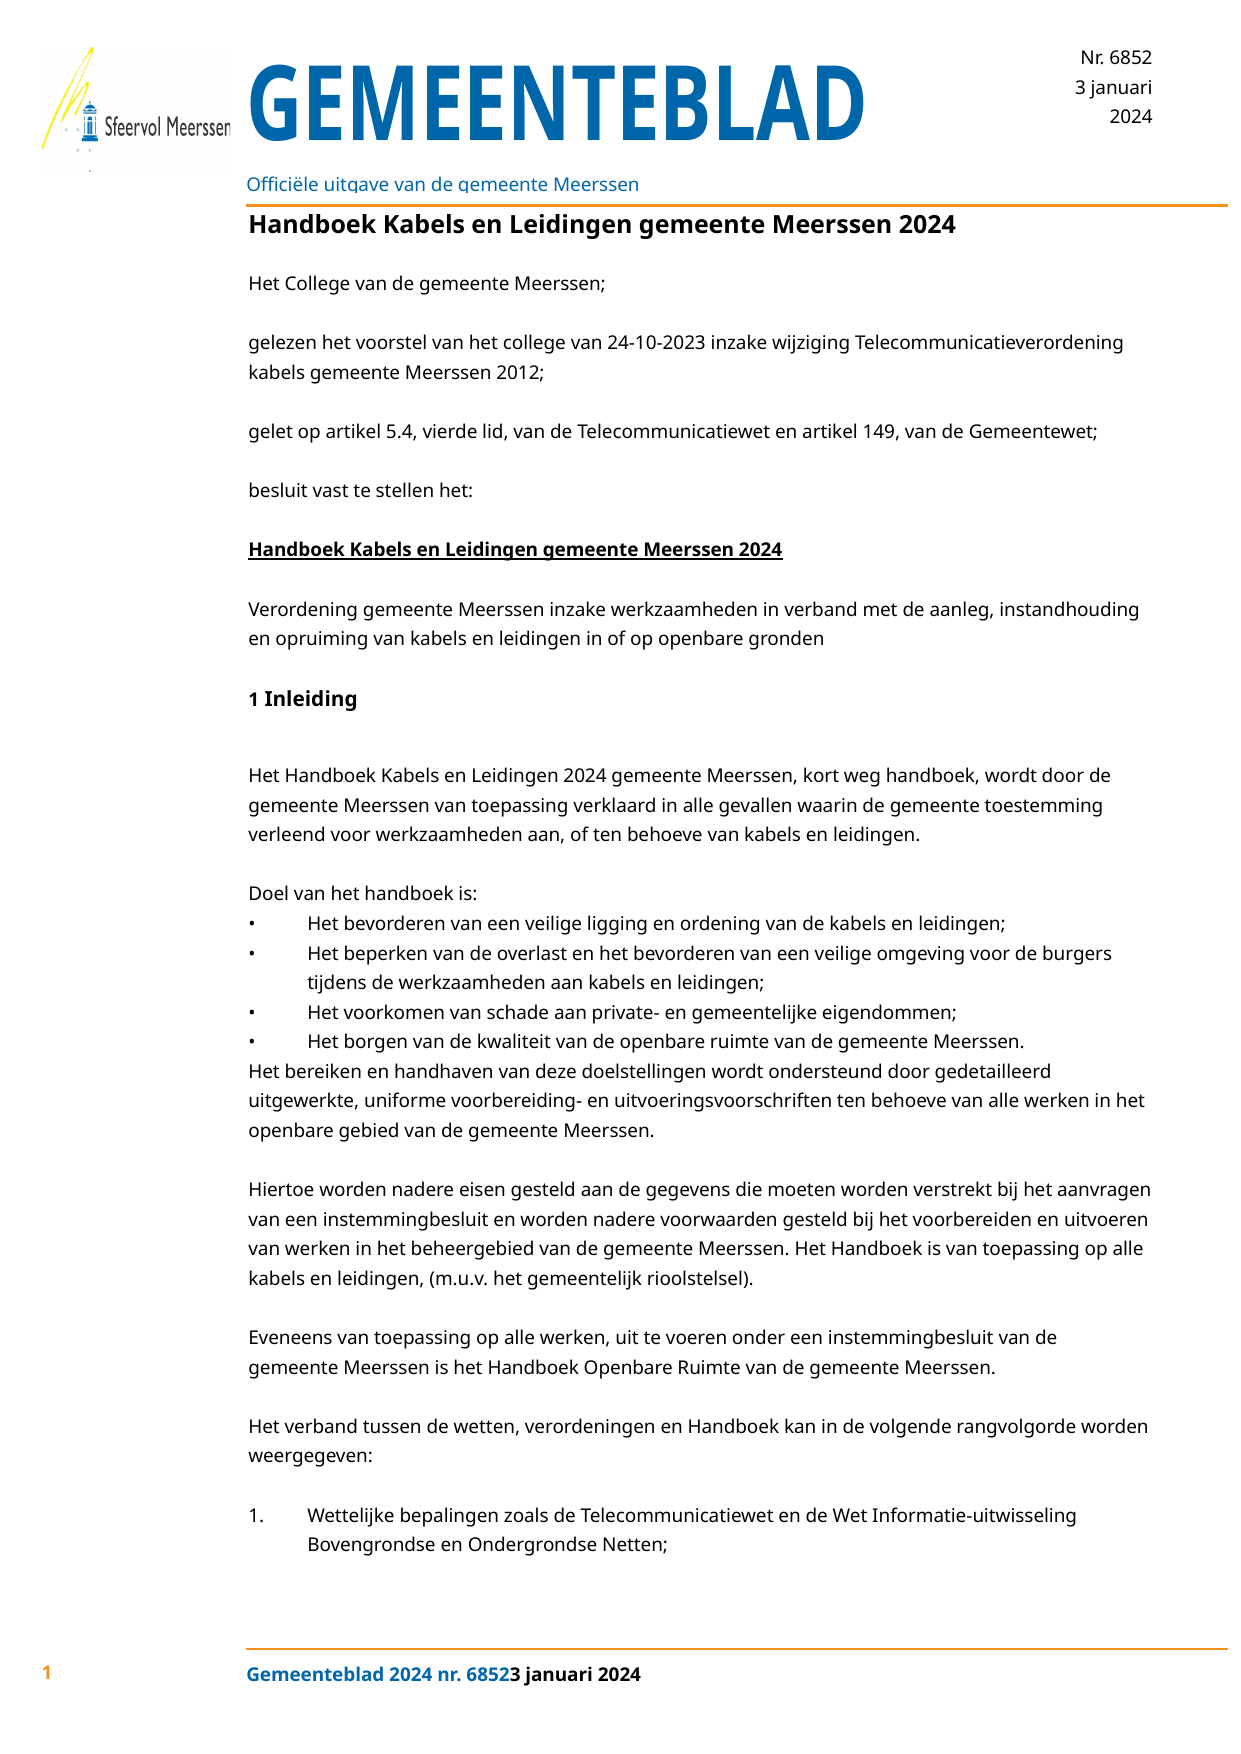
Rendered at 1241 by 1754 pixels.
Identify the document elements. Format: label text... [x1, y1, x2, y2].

text besluit vast te stellen het: [248, 477, 1152, 503]
text Het bereiken en handhaven van deze doelstellingen wordt ondersteund door gedetailleerd uitgewerkte, uniforme voorbereiding- en uitvoeringsvoorschriften ten behoeve van alle werken in het openbare gebied van de gemeente Meerssen. [248, 1058, 1152, 1143]
text Handboek Kabels en Leidingen gemeente Meerssen 2024 [248, 537, 1152, 562]
text Het Handboek Kabels en Leidingen 2024 gemeente Meerssen, kort weg handboek, wordt door de gemeente Meerssen van toepassing verklaard in alle gevallen waarin de gemeente toestemming verleend voor werkzaamheden aan, of ten behoeve van kabels en leidingen. [248, 762, 1152, 847]
text Handboek Kabels en Leidingen gemeente Meerssen 2024 [248, 207, 1152, 241]
list Het voorkomen van schade aan private- en gemeentelijke eigendommen; [248, 999, 1152, 1024]
picture [41, 47, 231, 172]
list Het beperken van de overlast en het bevorderen van een veilige omgeving voor de burgers tijdens de werkzaamheden aan kabels en leidingen; [248, 940, 1152, 995]
text 1 Inleiding [248, 684, 1152, 713]
text gelet op artikel 5.4, vierde lid, van de Telecommunicatiewet en artikel 149, van de Gemeentewet; [248, 418, 1152, 444]
text Eveneens van toepassing op alle werken, uit te voeren onder een instemmingbesluit van de gemeente Meerssen is het Handboek Openbare Ruimte van de gemeente Meerssen. [248, 1324, 1152, 1379]
text Hiertoe worden nadere eisen gesteld aan de gegevens die moeten worden verstrekt bij het aanvragen van een instemmingbesluit en worden nadere voorwaarden gesteld bij het voorbereiden en uitvoeren van werken in het beheergebied van de gemeente Meerssen. Het Handboek is van toepassing op alle kabels en leidingen, (m.u.v. het gemeentelijk rioolstelsel). [248, 1176, 1152, 1291]
list Wettelijke bepalingen zoals de Telecommunicatiewet en de Wet Informatie-uitwisseling Bovengrondse en Ondergrondse Netten; [248, 1502, 1152, 1557]
text Het College van de gemeente Meerssen; [248, 270, 1152, 296]
text Verordening gemeente Meerssen inzake werkzaamheden in verband met de aanleg, instandhouding en opruiming van kabels en leidingen in of op openbare gronden [248, 596, 1152, 651]
text Doel van het handboek is: [248, 881, 1152, 906]
list Het borgen van de kwaliteit van de openbare ruimte van de gemeente Meerssen. [248, 1028, 1152, 1054]
list Het bevorderen van een veilige ligging en ordening van de kabels en leidingen; [248, 910, 1152, 936]
text Het verband tussen de wetten, verordeningen en Handboek kan in de volgende rangvolgorde worden weergegeven: [248, 1413, 1152, 1468]
text gelezen het voorstel van het college van 24-10-2023 inzake wijziging Telecommunicatieverordening kabels gemeente Meerssen 2012; [248, 329, 1152, 385]
